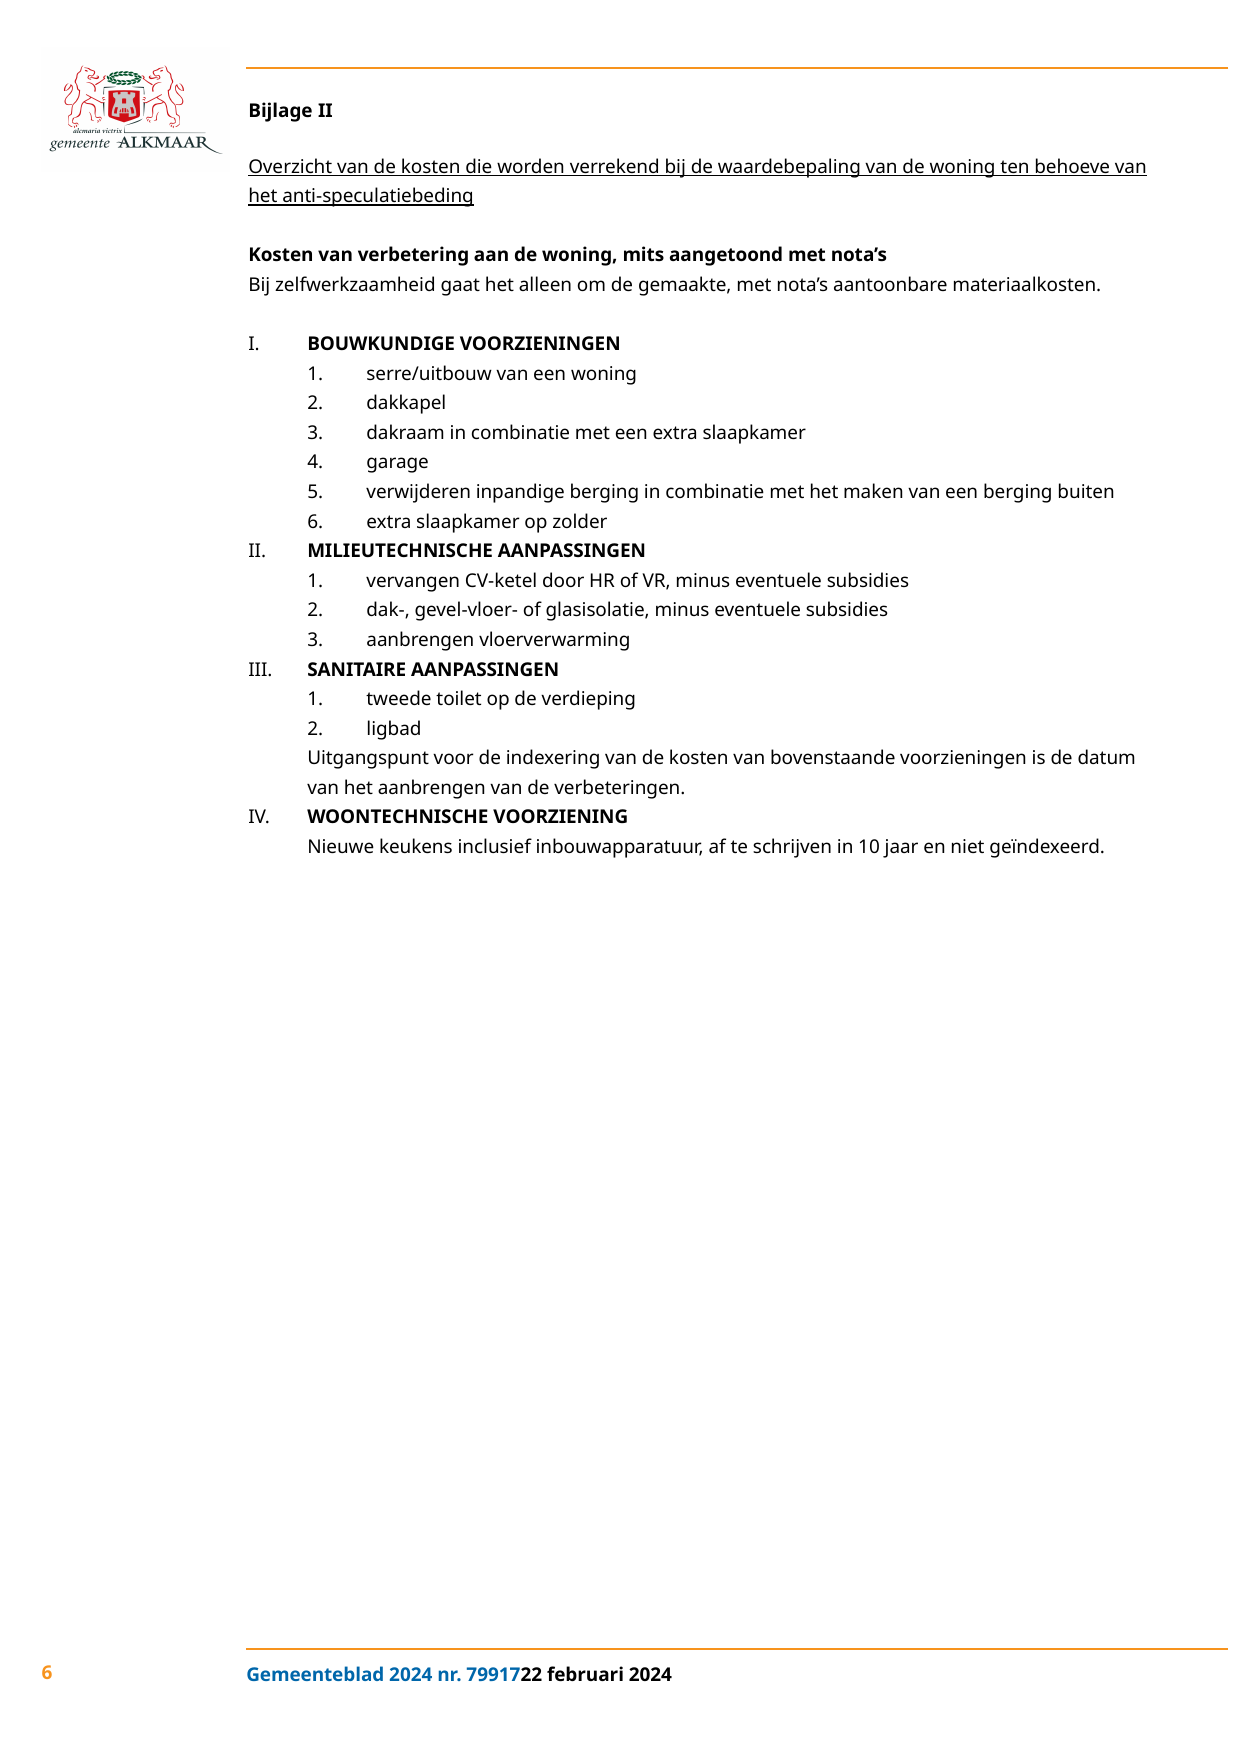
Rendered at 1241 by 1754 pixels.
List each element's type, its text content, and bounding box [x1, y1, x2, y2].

list tweede toilet op de verdieping [307, 685, 1152, 711]
list dak-, gevel-vloer- of glasisolatie, minus eventuele subsidies [307, 597, 1152, 622]
list serre/uitbouw van een woning [307, 360, 1152, 386]
list ligbad [307, 715, 1152, 741]
list Nieuwe keukens inclusief inbouwapparatuur, af te schrijven in 10 jaar en niet geïndexeerd. [248, 833, 1152, 859]
text Kosten van verbetering aan de woning, mits aangetoond met nota’s [248, 242, 1152, 267]
list SANITAIRE AANPASSINGEN [248, 656, 1152, 682]
list extra slaapkamer op zolder [307, 508, 1152, 534]
list Uitgangspunt voor de indexering van de kosten van bovenstaande voorzieningen is de datum van het aanbrengen van de verbeteringen. [248, 744, 1152, 800]
text Bijlage II [248, 95, 1152, 123]
list verwijderen inpandige berging in combinatie met het maken van een berging buiten [307, 478, 1152, 504]
list garage [307, 449, 1152, 474]
list dakkapel [307, 389, 1152, 415]
list BOUWKUNDIGE VOORZIENINGEN [248, 330, 1152, 356]
picture [41, 47, 231, 172]
list MILIEUTECHNISCHE AANPASSINGEN [248, 537, 1152, 563]
list vervangen CV-ketel door HR of VR, minus eventuele subsidies [307, 567, 1152, 593]
text Overzicht van de kosten die worden verrekend bij de waardebepaling van de woning ten behoeve van het anti-speculatiebeding [248, 153, 1152, 208]
list WOONTECHNISCHE VOORZIENING [248, 804, 1152, 829]
list dakraam in combinatie met een extra slaapkamer [307, 419, 1152, 445]
list aanbrengen vloerverwarming [307, 626, 1152, 652]
text Bij zelfwerkzaamheid gaat het alleen om de gemaakte, met nota’s aantoonbare materiaalkosten. [248, 271, 1152, 297]
